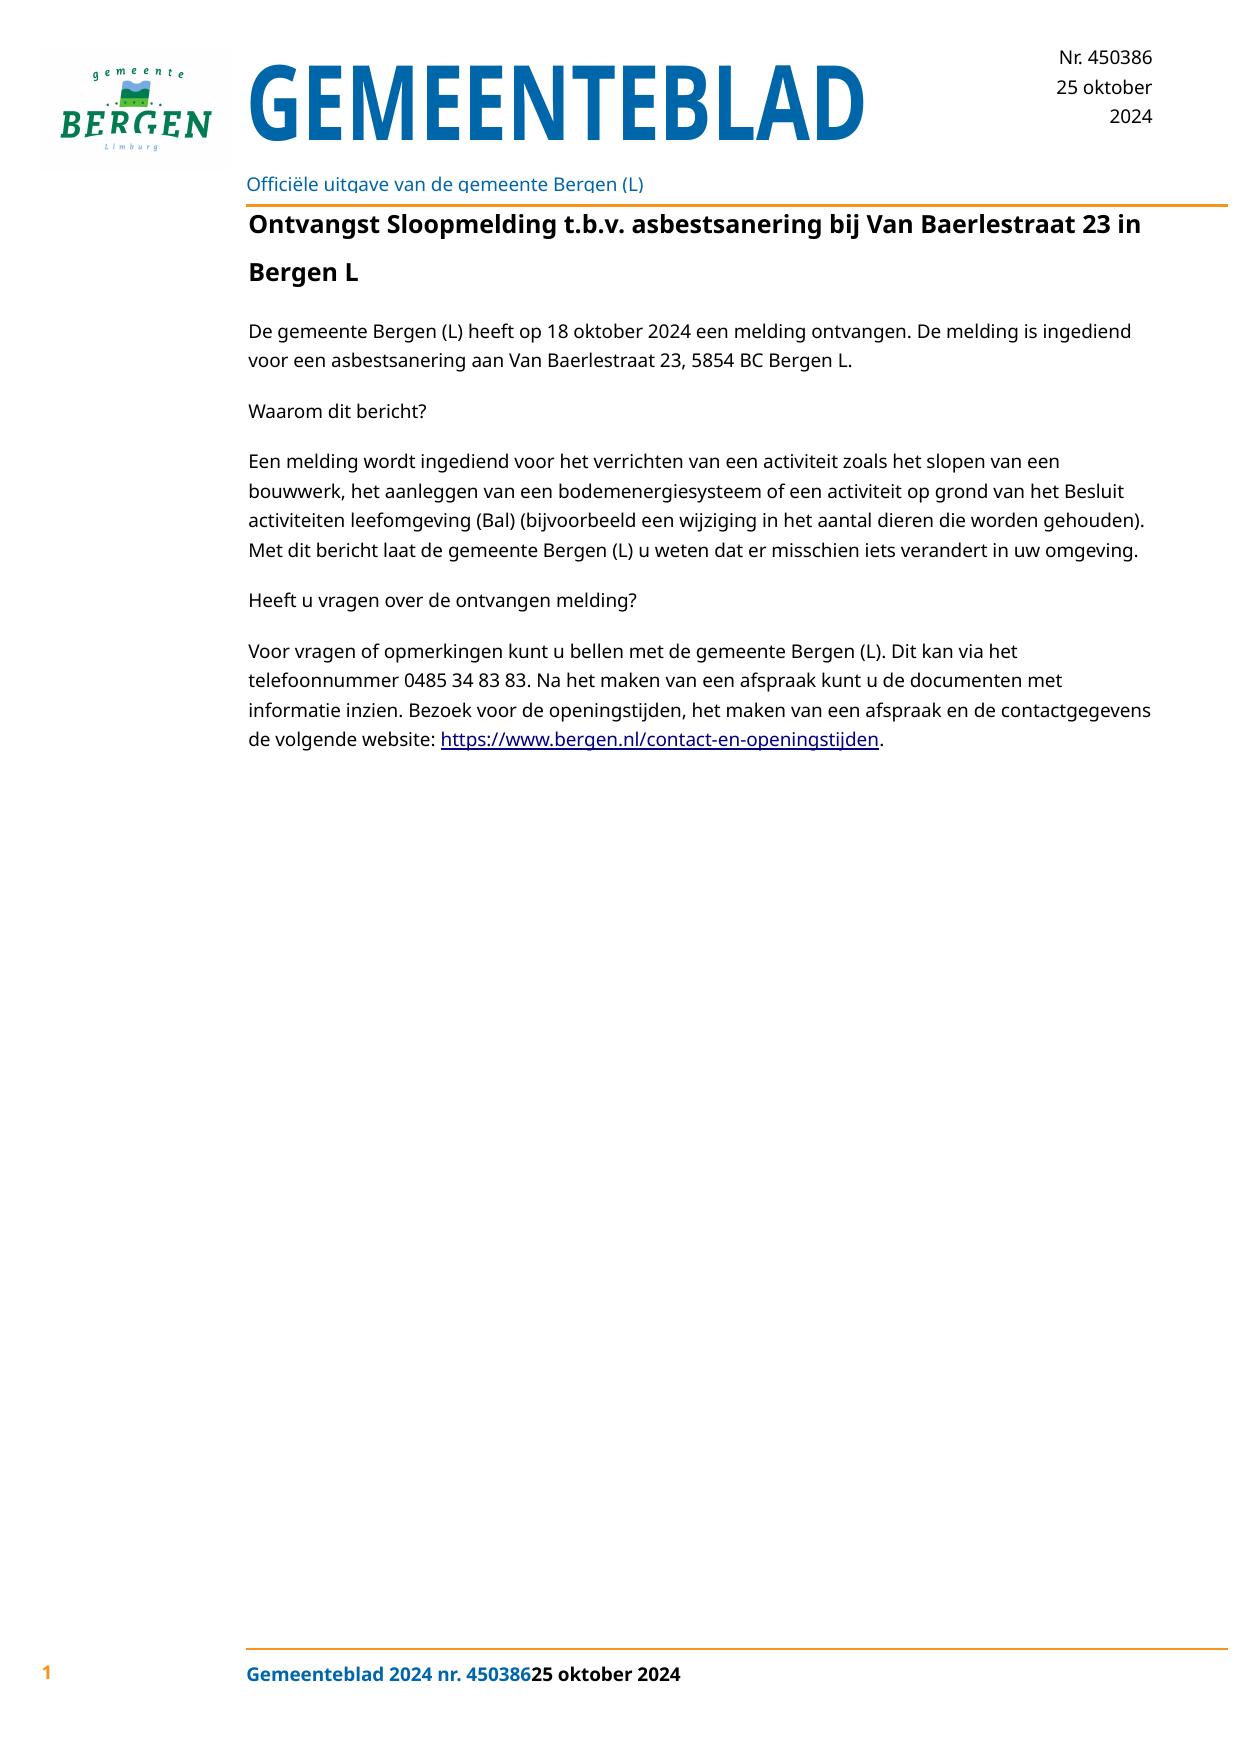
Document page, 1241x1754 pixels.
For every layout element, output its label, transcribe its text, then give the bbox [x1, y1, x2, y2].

text Voor vragen of opmerkingen kunt u bellen met de gemeente Bergen (L). Dit kan via het telefoonnummer 0485 34 83 83. Na het maken van een afspraak kunt u de documenten met informatie inzien. Bezoek voor de openingstijden, het maken van een afspraak en de contactgegevens de volgende website: https://www.bergen.nl/contact-en-openingstijden. [248, 638, 1152, 752]
picture [41, 47, 231, 172]
text Heeft u vragen over de ontvangen melding? [248, 587, 1152, 613]
text Ontvangst Sloopmelding t.b.v. asbestsanering bij Van Baerlestraat 23 in Bergen L [248, 207, 1152, 288]
text De gemeente Bergen (L) heeft op 18 oktober 2024 een melding ontvangen. De melding is ingediend voor een asbestsanering aan Van Baerlestraat 23, 5854 BC Bergen L. [248, 318, 1152, 373]
text Een melding wordt ingediend voor het verrichten van een activiteit zoals het slopen van een bouwwerk, het aanleggen van een bodemenergiesysteem of een activiteit op grond van het Besluit activiteiten leefomgeving (Bal) (bijvoorbeeld een wijziging in het aantal dieren die worden gehouden). Met dit bericht laat de gemeente Bergen (L) u weten dat er misschien iets verandert in uw omgeving. [248, 448, 1152, 563]
text Waarom dit bericht? [248, 398, 1152, 424]
